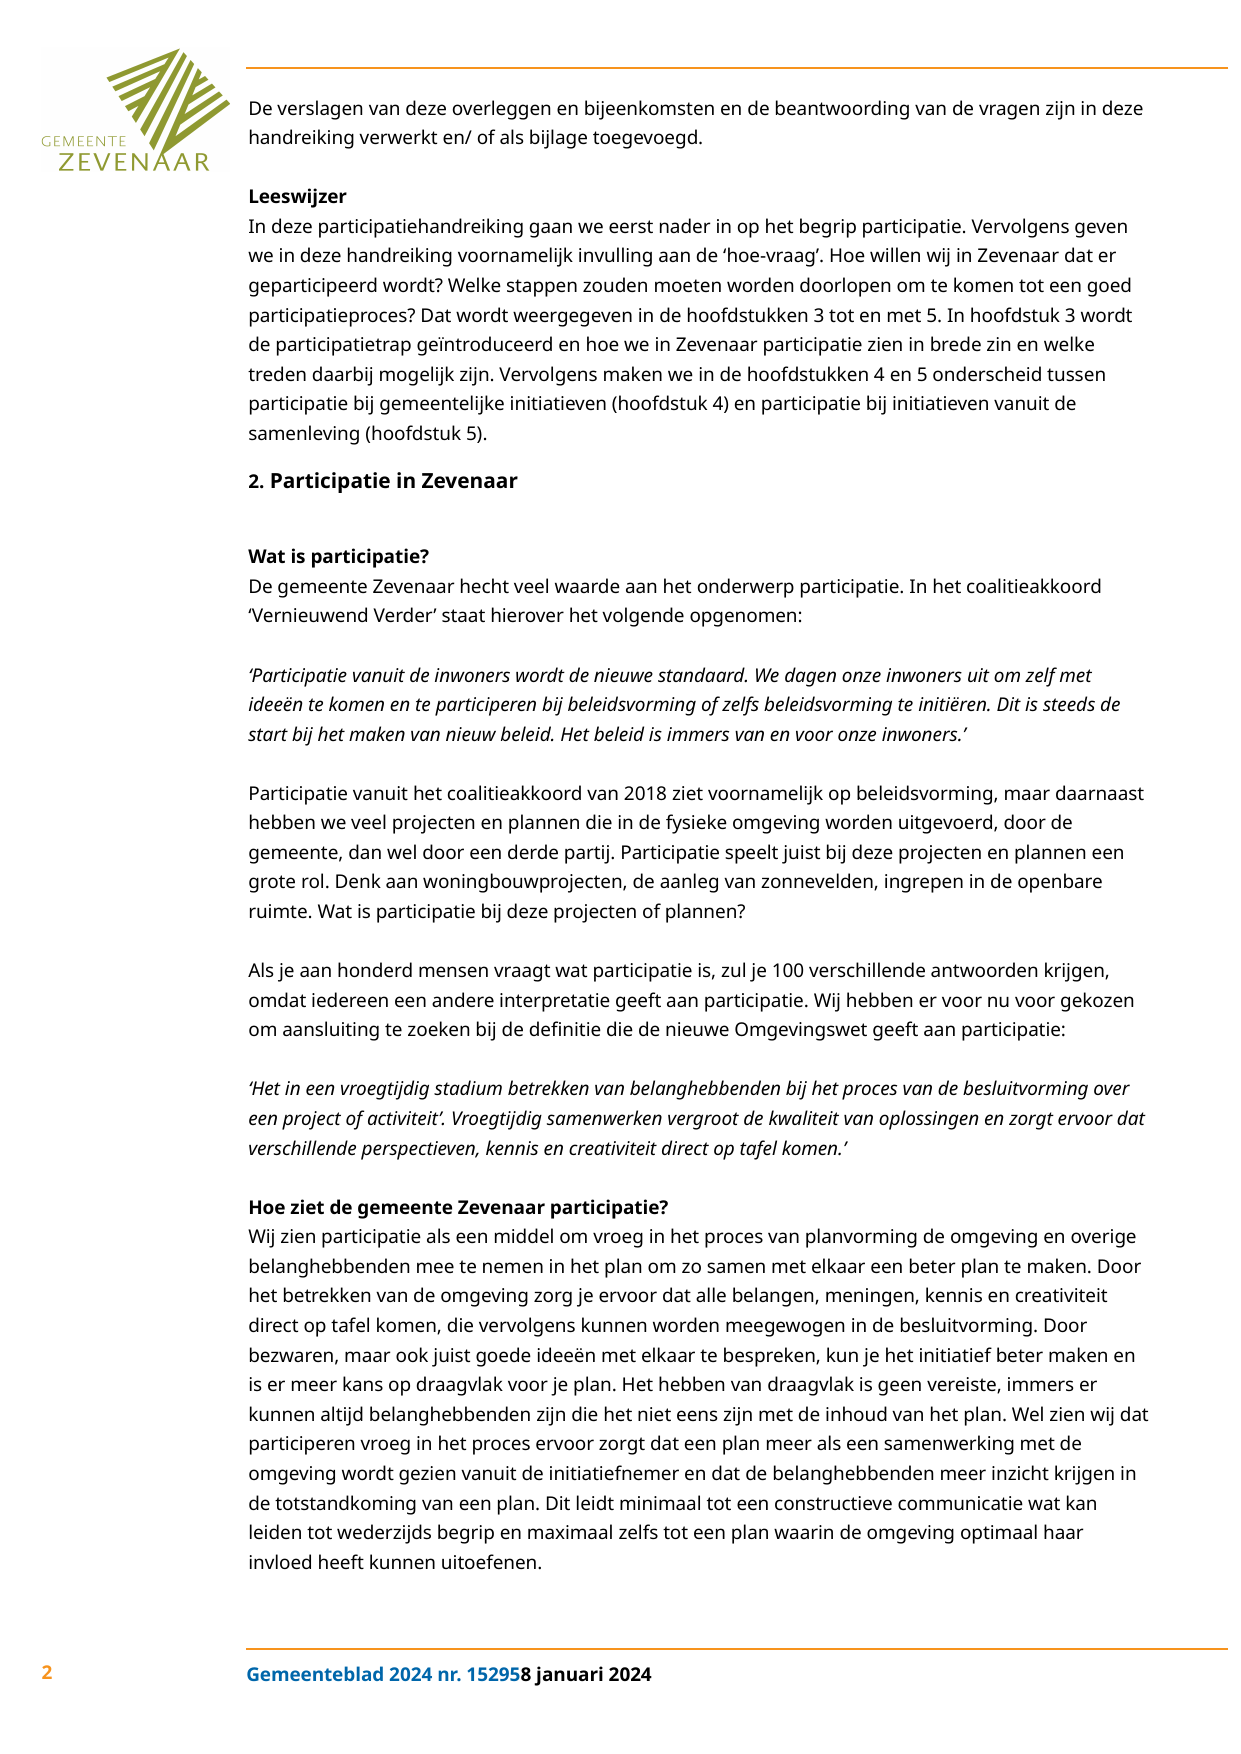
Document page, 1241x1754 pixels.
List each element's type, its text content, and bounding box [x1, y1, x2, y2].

text Hoe ziet de gemeente Zevenaar participatie? [248, 1194, 1152, 1219]
text Participatie vanuit het coalitieakkoord van 2018 ziet voornamelijk op beleidsvorming, maar daarnaast hebben we veel projecten en plannen die in de fysieke omgeving worden uitgevoerd, door de gemeente, dan wel door een derde partij. Participatie speelt juist bij deze projecten en plannen een grote rol. Denk aan woningbouwprojecten, de aanleg van zonnevelden, ingrepen in de openbare ruimte. Wat is participatie bij deze projecten of plannen? [248, 780, 1152, 924]
text Wij zien participatie als een middel om vroeg in het proces van planvorming de omgeving en overige belanghebbenden mee te nemen in het plan om zo samen met elkaar een beter plan te maken. Door het betrekken van de omgeving zorg je ervoor dat alle belangen, meningen, kennis en creativiteit direct op tafel komen, die vervolgens kunnen worden meegewogen in de besluitvorming. Door bezwaren, maar ook juist goede ideeën met elkaar te bespreken, kun je het initiatief beter maken en is er meer kans op draagvlak voor je plan. Het hebben van draagvlak is geen vereiste, immers er kunnen altijd belanghebbenden zijn die het niet eens zijn met de inhoud van het plan. Wel zien wij dat participeren vroeg in het proces ervoor zorgt dat een plan meer als een samenwerking met de omgeving wordt gezien vanuit de initiatiefnemer en dat de belanghebbenden meer inzicht krijgen in de totstandkoming van een plan. Dit leidt minimaal tot een constructieve communicatie wat kan leiden tot wederzijds begrip en maximaal zelfs tot een plan waarin de omgeving optimaal haar invloed heeft kunnen uitoefenen. [248, 1223, 1152, 1574]
text Als je aan honderd mensen vraagt wat participatie is, zul je 100 verschillende antwoorden krijgen, omdat iedereen een andere interpretatie geeft aan participatie. Wij hebben er voor nu voor gekozen om aansluiting te zoeken bij de definitie die de nieuwe Omgevingswet geeft aan participatie: [248, 957, 1152, 1042]
text In deze participatiehandreiking gaan we eerst nader in op het begrip participatie. Vervolgens geven we in deze handreiking voornamelijk invulling aan de ‘hoe-vraag’. Hoe willen wij in Zevenaar dat er geparticipeerd wordt? Welke stappen zouden moeten worden doorlopen om te komen tot een goed participatieproces? Dat wordt weergegeven in de hoofdstukken 3 tot en met 5. In hoofdstuk 3 wordt de participatietrap geïntroduceerd en hoe we in Zevenaar participatie zien in brede zin en welke treden daarbij mogelijk zijn. Vervolgens maken we in de hoofdstukken 4 en 5 onderscheid tussen participatie bij gemeentelijke initiatieven (hoofdstuk 4) en participatie bij initiatieven vanuit de samenleving (hoofdstuk 5). [248, 213, 1152, 446]
text ‘Het in een vroegtijdig stadium betrekken van belanghebbenden bij het proces van de besluitvorming over een project of activiteit’. Vroegtijdig samenwerken vergroot de kwaliteit van oplossingen en zorgt ervoor dat verschillende perspectieven, kennis en creativiteit direct op tafel komen.’ [248, 1076, 1152, 1160]
text De verslagen van deze overleggen en bijeenkomsten en de beantwoording van de vragen zijn in deze handreiking verwerkt en/ of als bijlage toegevoegd. [248, 95, 1152, 150]
text Leeswijzer [248, 183, 1152, 209]
text Wat is participatie? [248, 543, 1152, 569]
text 2. Participatie in Zevenaar [248, 466, 1152, 494]
picture [41, 47, 231, 172]
table_header ‘Participatie vanuit de inwoners wordt de nieuwe standaard. We dagen onze inwoners uit om zelf met ideeën te komen en te participeren bij beleidsvorming of zelfs beleidsvorming te initiëren. Dit is steeds de start bij het maken van nieuw beleid. Het beleid is immers van en voor onze inwoners.’ [248, 662, 1152, 747]
text De gemeente Zevenaar hecht veel waarde aan het onderwerp participatie. In het coalitieakkoord ‘Vernieuwend Verder’ staat hierover het volgende opgenomen: [248, 573, 1152, 628]
